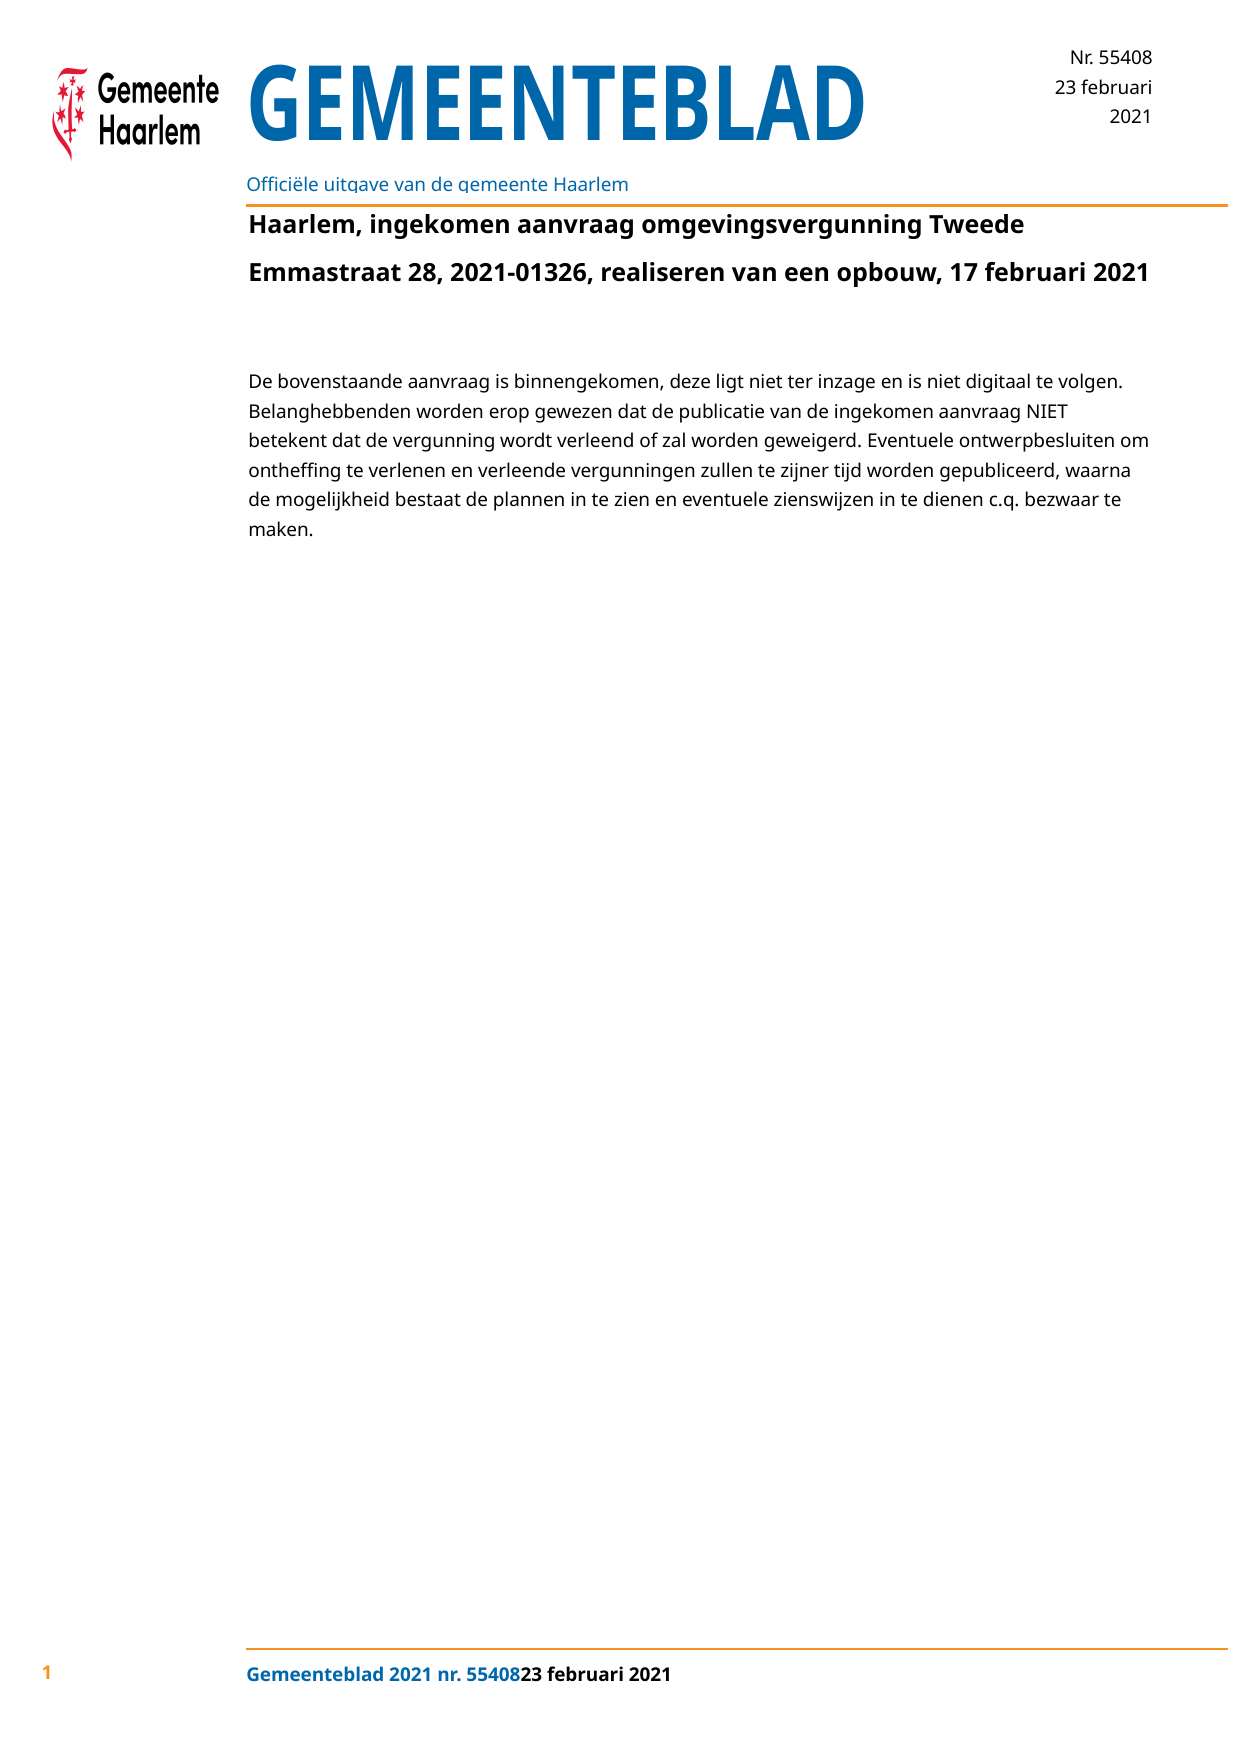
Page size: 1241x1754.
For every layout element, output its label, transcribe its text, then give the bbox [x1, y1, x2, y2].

picture [41, 47, 231, 172]
text Haarlem, ingekomen aanvraag omgevingsvergunning Tweede Emmastraat 28, 2021-01326, realiseren van een opbouw, 17 februari 2021 [248, 207, 1152, 288]
text De bovenstaande aanvraag is binnengekomen, deze ligt niet ter inzage en is niet digitaal te volgen. Belanghebbenden worden erop gewezen dat de publicatie van de ingekomen aanvraag NIET betekent dat de vergunning wordt verleend of zal worden geweigerd. Eventuele ontwerpbesluiten om ontheffing te verlenen en verleende vergunningen zullen te zijner tijd worden gepubliceerd, waarna de mogelijkheid bestaat de plannen in te zien en eventuele zienswijzen in te dienen c.q. bezwaar te maken. [248, 368, 1152, 542]
